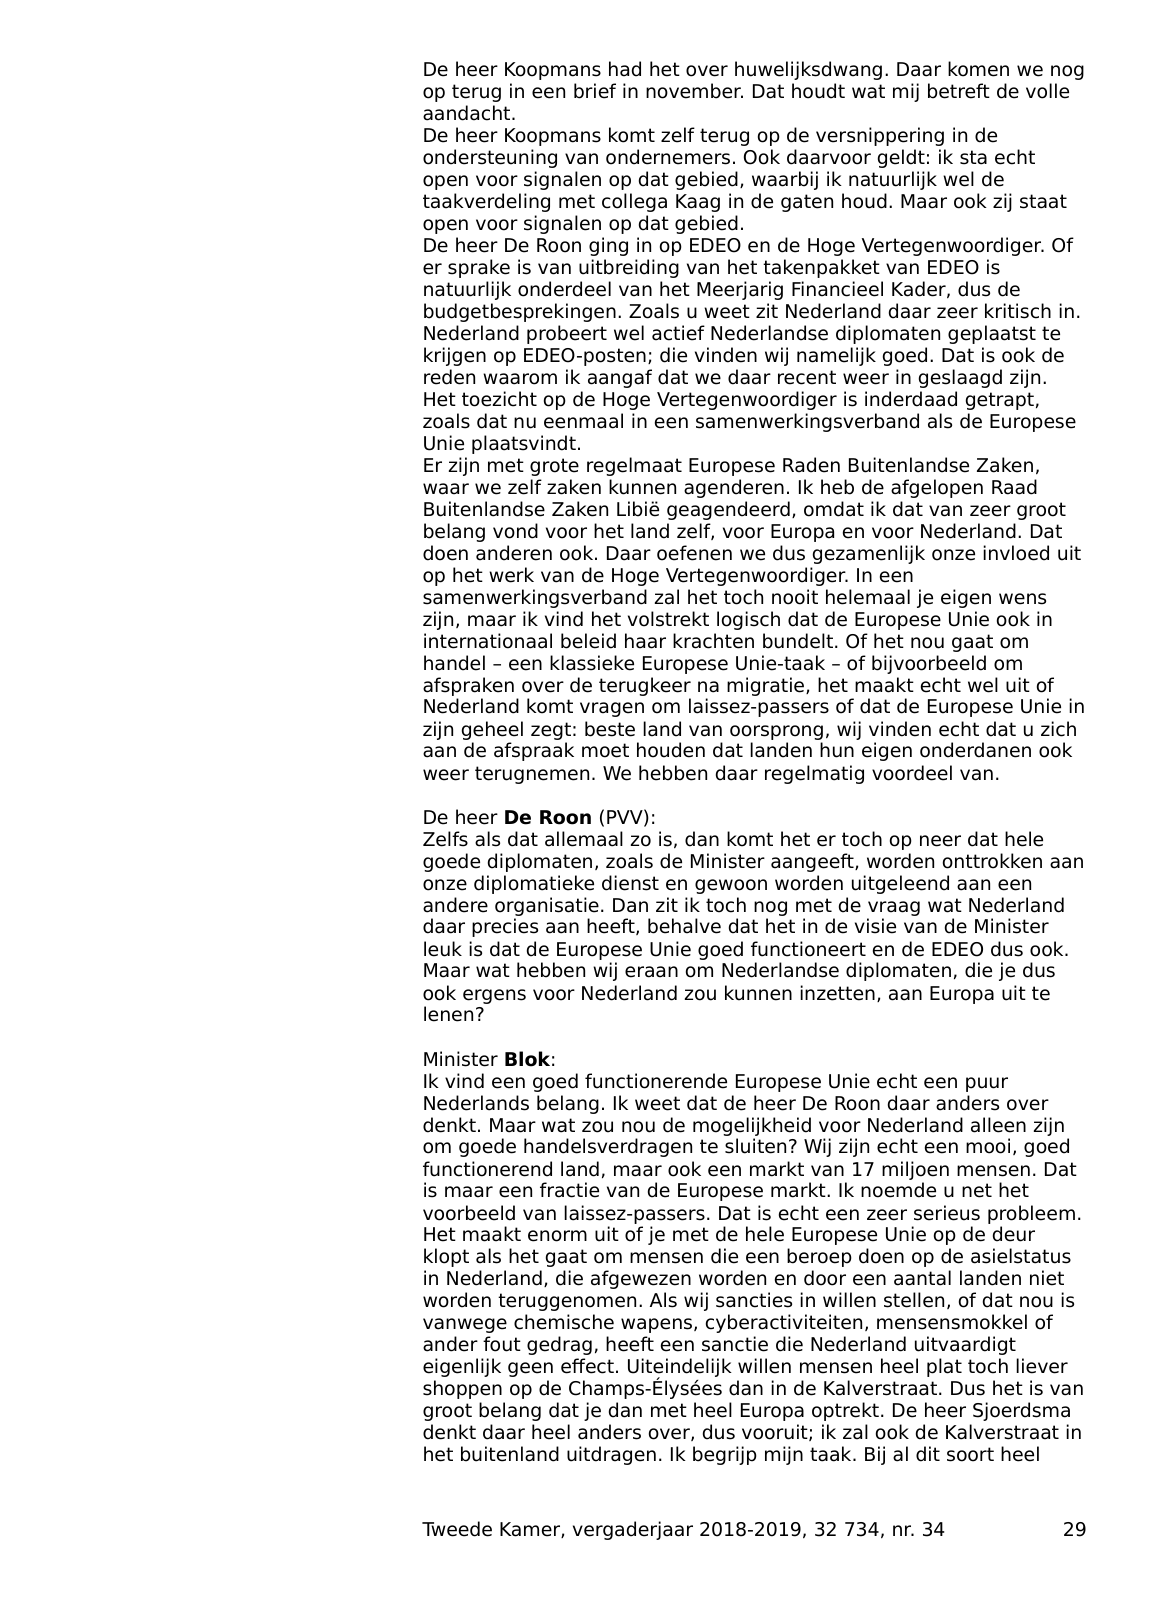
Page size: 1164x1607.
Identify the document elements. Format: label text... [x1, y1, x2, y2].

text De heer De Roon (PVV): [422, 807, 1087, 828]
text De heer De Roon ging in op EDEO en de Hoge Vertegenwoordiger. Of er sprake is van uitbreiding van het takenpakket van EDEO is natuurlijk onderdeel van het Meerjarig Financieel Kader, dus de budgetbesprekingen. Zoals u weet zit Nederland daar zeer kritisch in. Nederland probeert wel actief Nederlandse diplomaten geplaatst te krijgen op EDEO-posten; die vinden wij namelijk goed. Dat is ook de reden waarom ik aangaf dat we daar recent weer in geslaagd zijn. [422, 235, 1087, 389]
text Minister Blok: [422, 1048, 1087, 1071]
text Zelfs als dat allemaal zo is, dan komt het er toch op neer dat hele goede diplomaten, zoals de Minister aangeeft, worden onttrokken aan onze diplomatieke dienst en gewoon worden uitgeleend aan een andere organisatie. Dan zit ik toch nog met de vraag wat Nederland daar precies aan heeft, behalve dat het in de visie van de Minister leuk is dat de Europese Unie goed functioneert en de EDEO dus ook. Maar wat hebben wij eraan om Nederlandse diplomaten, die je dus ook ergens voor Nederland zou kunnen inzetten, aan Europa uit te lenen? [422, 828, 1087, 1026]
text Er zijn met grote regelmaat Europese Raden Buitenlandse Zaken, waar we zelf zaken kunnen agenderen. Ik heb de afgelopen Raad Buitenlandse Zaken Libië geagendeerd, omdat ik dat van zeer groot belang vond voor het land zelf, voor Europa en voor Nederland. Dat doen anderen ook. Daar oefenen we dus gezamenlijk onze invloed uit op het werk van de Hoge Vertegenwoordiger. In een samenwerkingsverband zal het toch nooit helemaal je eigen wens zijn, maar ik vind het volstrekt logisch dat de Europese Unie ook in internationaal beleid haar krachten bundelt. Of het nou gaat om handel – een klassieke Europese Unie-taak – of bijvoorbeeld om afspraken over de terugkeer na migratie, het maakt echt wel uit of Nederland komt vragen om laissez-passers of dat de Europese Unie in zijn geheel zegt: beste land van oorsprong, wij vinden echt dat u zich aan de afspraak moet houden dat landen hun eigen onderdanen ook weer terugnemen. We hebben daar regelmatig voordeel van. [422, 455, 1087, 784]
text De heer Koopmans had het over huwelijksdwang. Daar komen we nog op terug in een brief in november. Dat houdt wat mij betreft de volle aandacht. [422, 59, 1087, 125]
text Ik vind een goed functionerende Europese Unie echt een puur Nederlands belang. Ik weet dat de heer De Roon daar anders over denkt. Maar wat zou nou de mogelijkheid voor Nederland alleen zijn om goede handelsverdragen te sluiten? Wij zijn echt een mooi, goed functionerend land, maar ook een markt van 17 miljoen mensen. Dat is maar een fractie van de Europese markt. Ik noemde u net het voorbeeld van laissez-passers. Dat is echt een zeer serieus probleem. Het maakt enorm uit of je met de hele Europese Unie op de deur klopt als het gaat om mensen die een beroep doen op de asielstatus in Nederland, die afgewezen worden en door een aantal landen niet worden teruggenomen. Als wij sancties in willen stellen, of dat nou is vanwege chemische wapens, cyberactiviteiten, mensensmokkel of ander fout gedrag, heeft een sanctie die Nederland uitvaardigt eigenlijk geen effect. Uiteindelijk willen mensen heel plat toch liever shoppen op de Champs-Élysées dan in de Kalverstraat. Dus het is van groot belang dat je dan met heel Europa optrekt. De heer Sjoerdsma denkt daar heel anders over, dus vooruit; ik zal ook de Kalverstraat in het buitenland uitdragen. Ik begrijp mijn taak. Bij al dit soort heel [422, 1071, 1087, 1466]
text De heer Koopmans komt zelf terug op de versnippering in de ondersteuning van ondernemers. Ook daarvoor geldt: ik sta echt open voor signalen op dat gebied, waarbij ik natuurlijk wel de taakverdeling met collega Kaag in de gaten houd. Maar ook zij staat open voor signalen op dat gebied. [422, 125, 1087, 235]
text Het toezicht op de Hoge Vertegenwoordiger is inderdaad getrapt, zoals dat nu eenmaal in een samenwerkingsverband als de Europese Unie plaatsvindt. [422, 389, 1087, 455]
